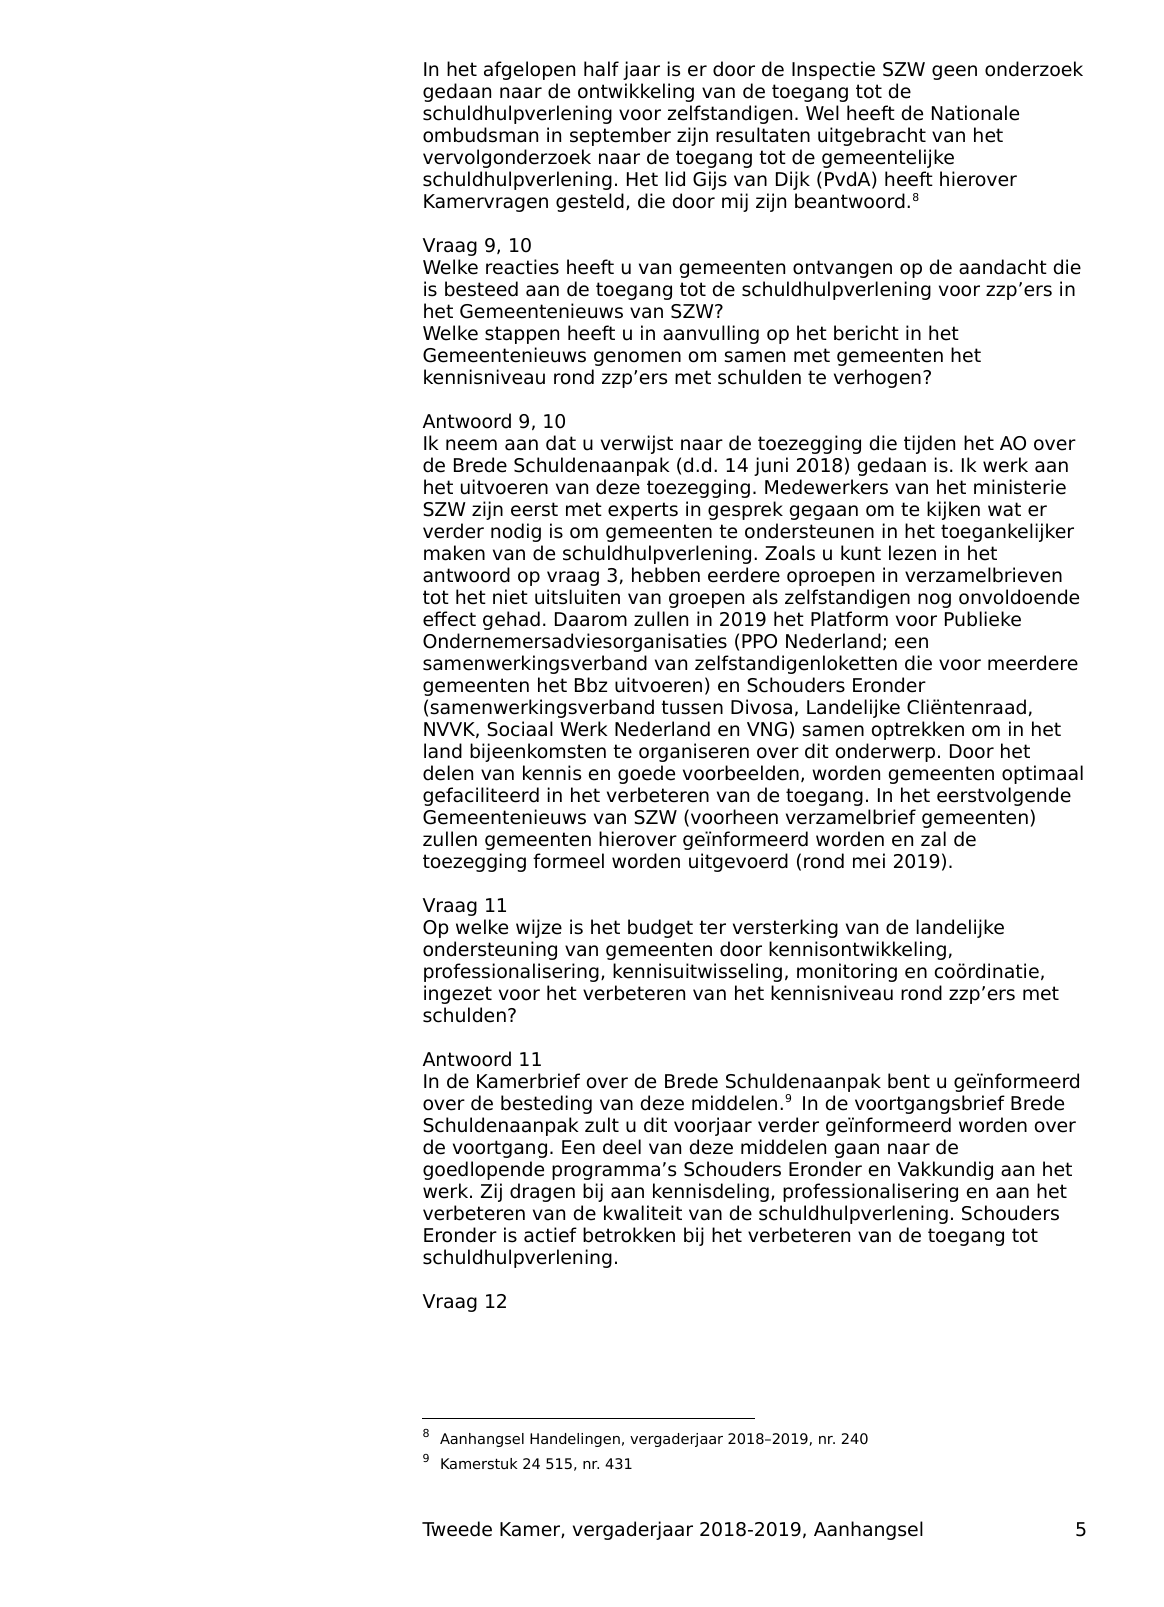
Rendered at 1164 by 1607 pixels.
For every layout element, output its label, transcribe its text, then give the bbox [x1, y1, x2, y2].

text Aanhangsel Handelingen, vergaderjaar 2018–2019, nr. 240 [422, 1427, 1087, 1449]
text Welke stappen heeft u in aanvulling op het bericht in het Gemeentenieuws genomen om samen met gemeenten het kennisniveau rond zzp’ers met schulden te verhogen? [422, 323, 1087, 389]
text In het afgelopen half jaar is er door de Inspectie SZW geen onderzoek gedaan naar de ontwikkeling van de toegang tot de schuldhulpverlening voor zelfstandigen. Wel heeft de Nationale ombudsman in september zijn resultaten uitgebracht van het vervolgonderzoek naar de toegang tot de gemeentelijke schuldhulpverlening. Het lid Gijs van Dijk (PvdA) heeft hierover Kamervragen gesteld, die door mij zijn beantwoord. [422, 59, 1087, 213]
text Welke reacties heeft u van gemeenten ontvangen op de aandacht die is besteed aan de toegang tot de schuldhulpverlening voor zzp’ers in het Gemeentenieuws van SZW? [422, 257, 1087, 323]
text Ik neem aan dat u verwijst naar de toezegging die tijden het AO over de Brede Schuldenaanpak (d.d. 14 juni 2018) gedaan is. Ik werk aan het uitvoeren van deze toezegging. Medewerkers van het ministerie SZW zijn eerst met experts in gesprek gegaan om te kijken wat er verder nodig is om gemeenten te ondersteunen in het toegankelijker maken van de schuldhulpverlening. Zoals u kunt lezen in het antwoord op vraag 3, hebben eerdere oproepen in verzamelbrieven tot het niet uitsluiten van groepen als zelfstandigen nog onvoldoende effect gehad. Daarom zullen in 2019 het Platform voor Publieke Ondernemersadviesorganisaties (PPO Nederland; een samenwerkingsverband van zelfstandigenloketten die voor meerdere gemeenten het Bbz uitvoeren) en Schouders Eronder (samenwerkingsverband tussen Divosa, Landelijke Cliëntenraad, NVVK, Sociaal Werk Nederland en VNG) samen optrekken om in het land bijeenkomsten te organiseren over dit onderwerp. Door het delen van kennis en goede voorbeelden, worden gemeenten optimaal gefaciliteerd in het verbeteren van de toegang. In het eerstvolgende Gemeentenieuws van SZW (voorheen verzamelbrief gemeenten) zullen gemeenten hierover geïnformeerd worden en zal de toezegging formeel worden uitgevoerd (rond mei 2019). [422, 433, 1087, 873]
text Antwoord 11 [422, 1049, 1087, 1071]
text In de Kamerbrief over de Brede Schuldenaanpak bent u geïnformeerd over de besteding van deze middelen. In de voortgangsbrief Brede Schuldenaanpak zult u dit voorjaar verder geïnformeerd worden over de voortgang. Een deel van deze middelen gaan naar de goedlopende programma’s Schouders Eronder en Vakkundig aan het werk. Zij dragen bij aan kennisdeling, professionalisering en aan het verbeteren van de kwaliteit van de schuldhulpverlening. Schouders Eronder is actief betrokken bij het verbeteren van de toegang tot schuldhulpverlening. [422, 1071, 1087, 1269]
text Vraag 11 [422, 895, 1087, 917]
text Kamerstuk 24 515, nr. 431 [422, 1452, 1087, 1474]
text Antwoord 9, 10 [422, 411, 1087, 433]
text Vraag 12 [422, 1291, 1087, 1313]
text Vraag 9, 10 [422, 235, 1087, 257]
text Op welke wijze is het budget ter versterking van de landelijke ondersteuning van gemeenten door kennisontwikkeling, professionalisering, kennisuitwisseling, monitoring en coördinatie, ingezet voor het verbeteren van het kennisniveau rond zzp’ers met schulden? [422, 917, 1087, 1027]
